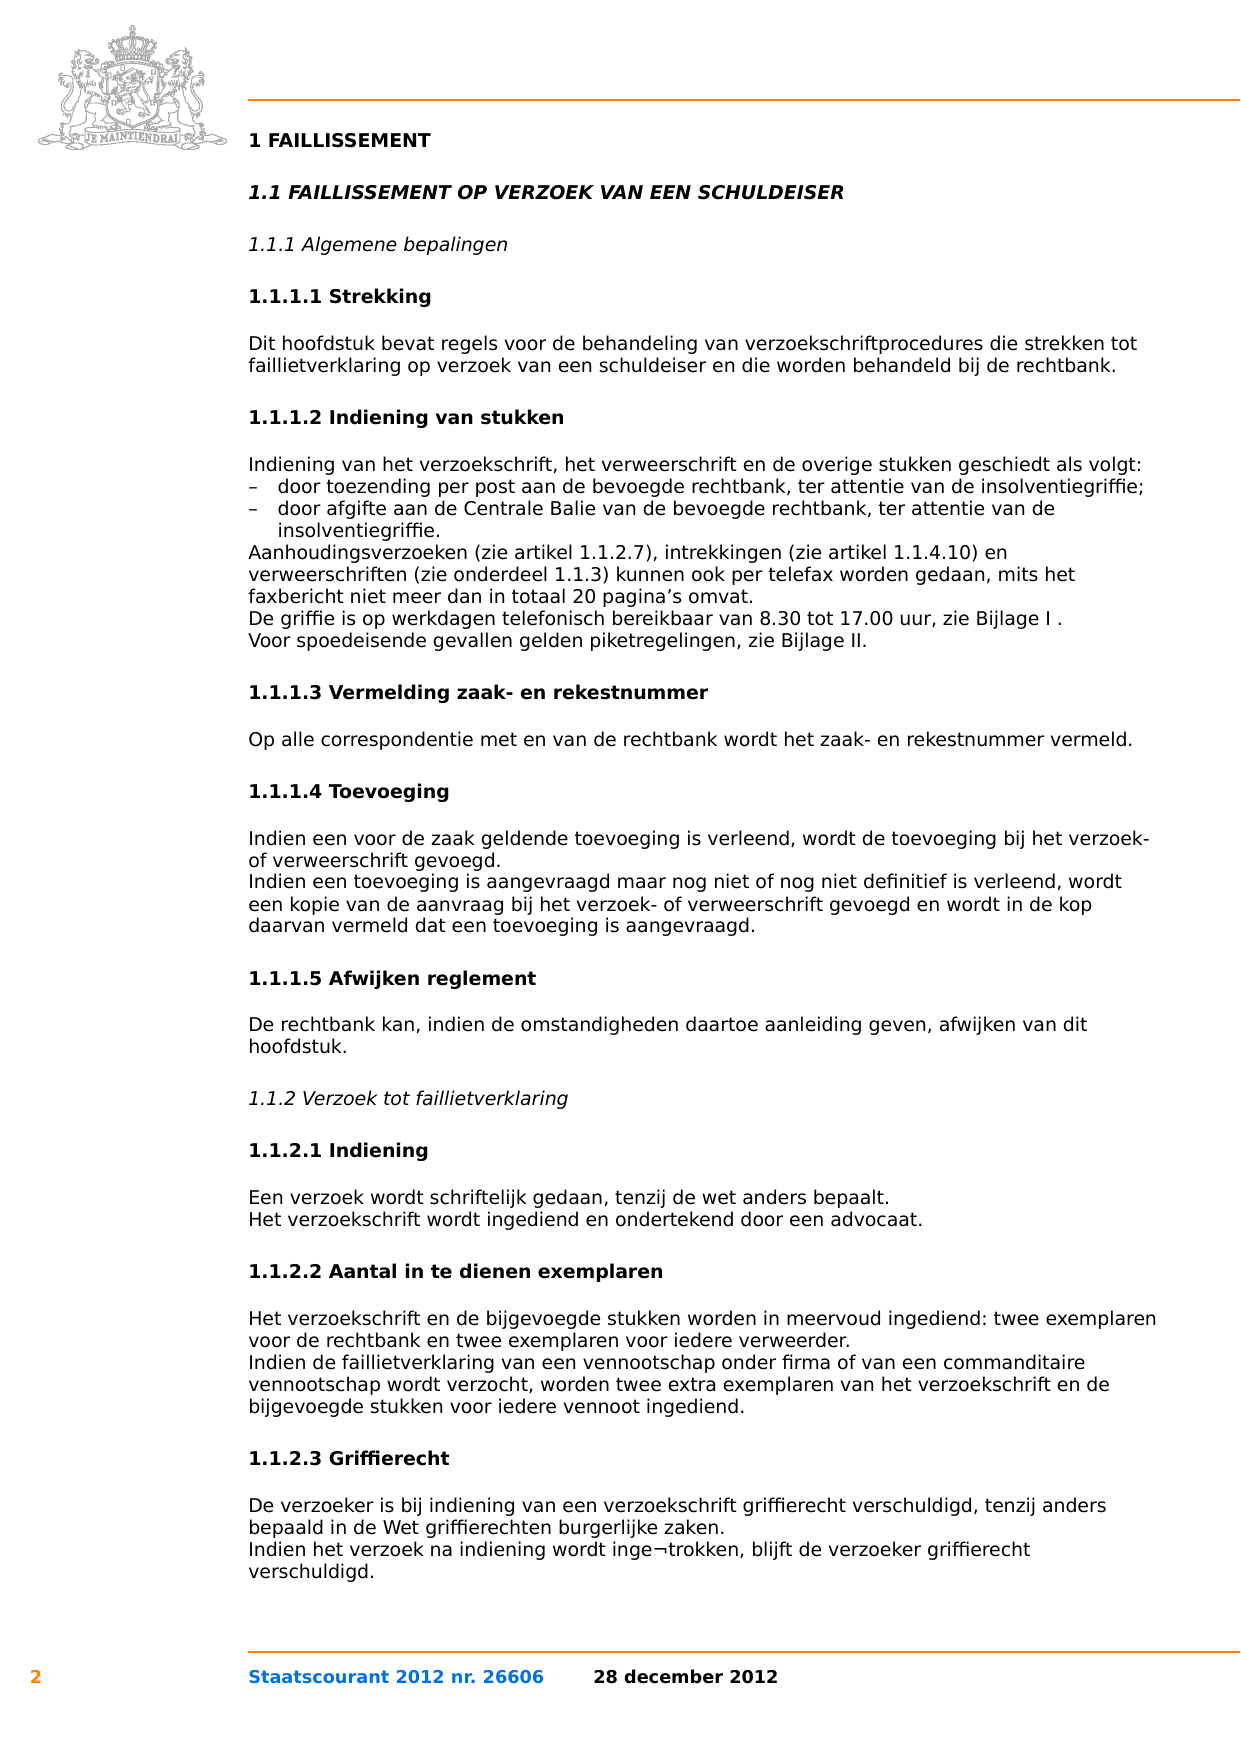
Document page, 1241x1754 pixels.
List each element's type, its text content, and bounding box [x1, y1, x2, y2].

text Dit hoofdstuk bevat regels voor de behandeling van verzoekschriftprocedures die strekken tot faillietverklaring op verzoek van een schuldeiser en die worden behandeld bij de rechtbank. [248, 333, 1163, 377]
subtitle 1.1.1 Algemene bepalingen [248, 234, 1163, 256]
text Indien de faillietverklaring van een vennootschap onder firma of van een commanditaire vennootschap wordt verzocht, worden twee extra exemplaren van het verzoekschrift en de bijgevoegde stukken voor iedere vennoot ingediend. [248, 1352, 1163, 1418]
subtitle 1.1.1.3 Vermelding zaak- en rekestnummer [248, 682, 1163, 703]
subtitle 1.1.2.2 Aantal in te dienen exemplaren [248, 1261, 1163, 1283]
subtitle 1.1.1.1 Strekking [248, 286, 1163, 308]
picture [38, 25, 227, 150]
subtitle 1.1.1.4 Toevoeging [248, 781, 1163, 802]
subtitle 1.1.2 Verzoek tot faillietverklaring [248, 1088, 1163, 1110]
text De griffie is op werkdagen telefonisch bereikbaar van 8.30 tot 17.00 uur, zie Bijlage I . [248, 608, 1163, 629]
text Op alle correspondentie met en van de rechtbank wordt het zaak- en rekestnummer vermeld. [248, 728, 1163, 751]
text Indien het verzoek na indiening wordt inge¬trokken, blijft de verzoeker griffierecht verschuldigd. [248, 1539, 1163, 1583]
subtitle 1.1.1.2 Indiening van stukken [248, 407, 1163, 429]
subtitle 1.1 FAILLISSEMENT OP VERZOEK VAN EEN SCHULDEISER [248, 182, 1163, 204]
text Aanhoudingsverzoeken (zie artikel 1.1.2.7), intrekkingen (zie artikel 1.1.4.10) en verweerschriften (zie onderdeel 1.1.3) kunnen ook per telefax worden gedaan, mits het faxbericht niet meer dan in totaal 20 pagina’s omvat. [248, 542, 1163, 608]
subtitle 1.1.2.1 Indiening [248, 1140, 1163, 1162]
subtitle 1.1.2.3 Griffierecht [248, 1448, 1163, 1470]
text Indien een toevoeging is aangevraagd maar nog niet of nog niet definitief is verleend, wordt een kopie van de aanvraag bij het verzoek- of verweerschrift gevoegd en wordt in de kop daarvan vermeld dat een toevoeging is aangevraagd. [248, 871, 1163, 937]
text Indien een voor de zaak geldende toevoeging is verleend, wordt de toevoeging bij het verzoek- of verweerschrift gevoegd. [248, 827, 1163, 871]
text De verzoeker is bij indiening van een verzoekschrift griffierecht verschuldigd, tenzij anders bepaald in de Wet griffierechten burgerlijke zaken. [248, 1495, 1163, 1539]
text Voor spoedeisende gevallen gelden piketregelingen, zie Bijlage II. [248, 629, 1163, 652]
text – door afgifte aan de Centrale Balie van de bevoegde rechtbank, ter attentie van de insolventiegriffie. [248, 498, 1163, 542]
subtitle 1.1.1.5 Afwijken reglement [248, 967, 1163, 989]
text Een verzoek wordt schriftelijk gedaan, tenzij de wet anders bepaalt. [248, 1187, 1163, 1209]
text Het verzoekschrift en de bijgevoegde stukken worden in meervoud ingediend: twee exemplaren voor de rechtbank en twee exemplaren voor iedere verweerder. [248, 1308, 1163, 1352]
subtitle 1 FAILLISSEMENT [248, 130, 1163, 152]
text – door toezending per post aan de bevoegde rechtbank, ter attentie van de insolventiegriffie; [248, 476, 1163, 498]
text Indiening van het verzoekschrift, het verweerschrift en de overige stukken geschiedt als volgt: [248, 454, 1163, 476]
text Het verzoekschrift wordt ingediend en ondertekend door een advocaat. [248, 1209, 1163, 1231]
text De rechtbank kan, indien de omstandigheden daartoe aanleiding geven, afwijken van dit hoofdstuk. [248, 1014, 1163, 1058]
